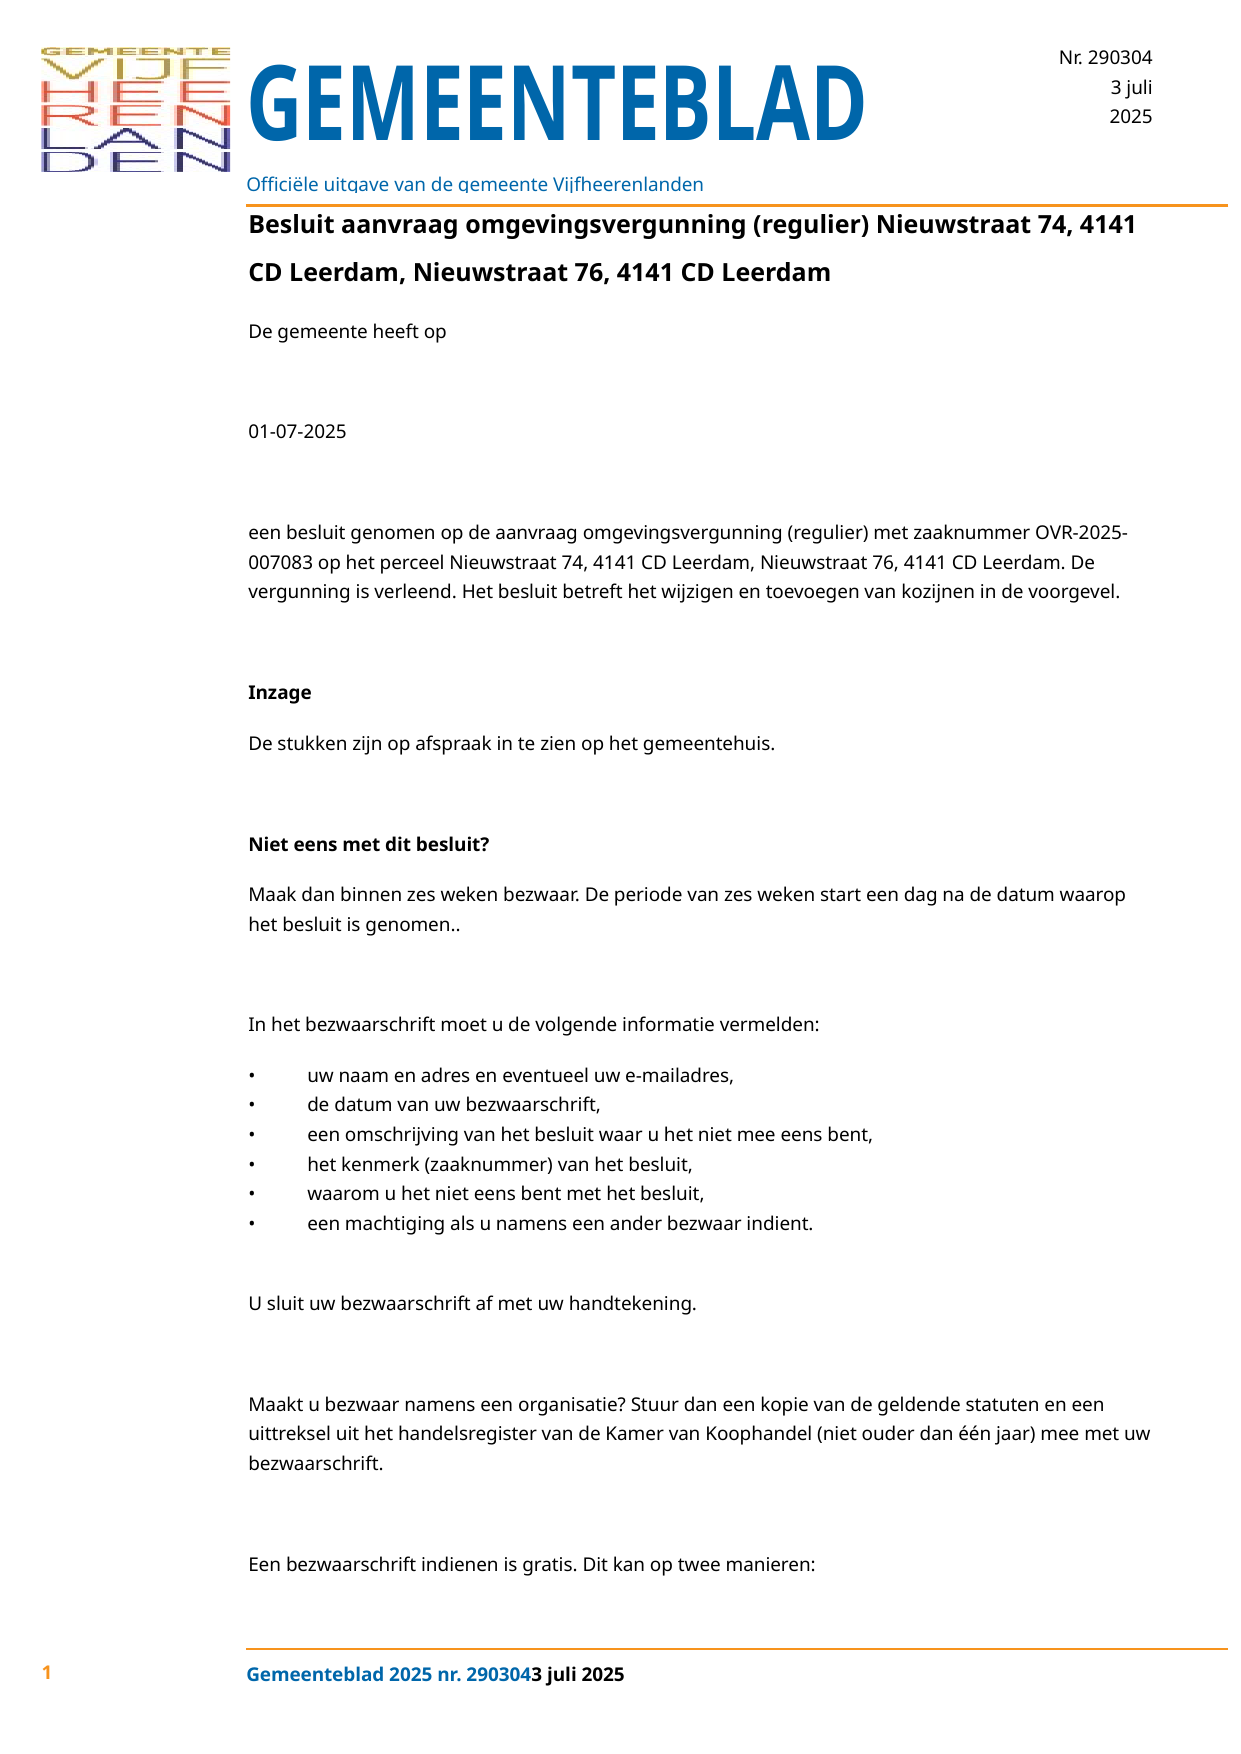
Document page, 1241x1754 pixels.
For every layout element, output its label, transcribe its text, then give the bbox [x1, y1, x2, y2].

list een machtiging als u namens een ander bezwaar indient. [248, 1210, 1152, 1236]
text Een bezwaarschrift indienen is gratis. Dit kan op twee manieren: [248, 1551, 1152, 1577]
text Inzage [248, 679, 1152, 705]
text 01-07-2025 [248, 419, 1152, 444]
text Maakt u bezwaar namens een organisatie? Stuur dan een kopie van de geldende statuten en een uittreksel uit het handelsregister van de Kamer van Koophandel (niet ouder dan één jaar) mee met uw bezwaarschrift. [248, 1391, 1152, 1476]
list uw naam en adres en eventueel uw e-mailadres, [248, 1062, 1152, 1088]
text Niet eens met dit besluit? [248, 831, 1152, 857]
text De stukken zijn op afspraak in te zien op het gemeentehuis. [248, 730, 1152, 756]
text In het bezwaarschrift moet u de volgende informatie vermelden: [248, 1012, 1152, 1037]
text De gemeente heeft op [248, 318, 1152, 344]
text U sluit uw bezwaarschrift af met uw handtekening. [248, 1290, 1152, 1316]
text Maak dan binnen zes weken bezwaar. De periode van zes weken start een dag na de datum waarop het besluit is genomen.. [248, 881, 1152, 937]
list waarom u het niet eens bent met het besluit, [248, 1180, 1152, 1206]
text Besluit aanvraag omgevingsvergunning (regulier) Nieuwstraat 74, 4141 CD Leerdam, Nieuwstraat 76, 4141 CD Leerdam [248, 207, 1152, 288]
text een besluit genomen op de aanvraag omgevingsvergunning (regulier) met zaaknummer OVR-2025-007083 op het perceel Nieuwstraat 74, 4141 CD Leerdam, Nieuwstraat 76, 4141 CD Leerdam. De vergunning is verleend. Het besluit betreft het wijzigen en toevoegen van kozijnen in de voorgevel. [248, 519, 1152, 604]
list een omschrijving van het besluit waar u het niet mee eens bent, [248, 1121, 1152, 1147]
list het kenmerk (zaaknummer) van het besluit, [248, 1151, 1152, 1177]
picture [41, 47, 231, 172]
list de datum van uw bezwaarschrift, [248, 1092, 1152, 1117]
